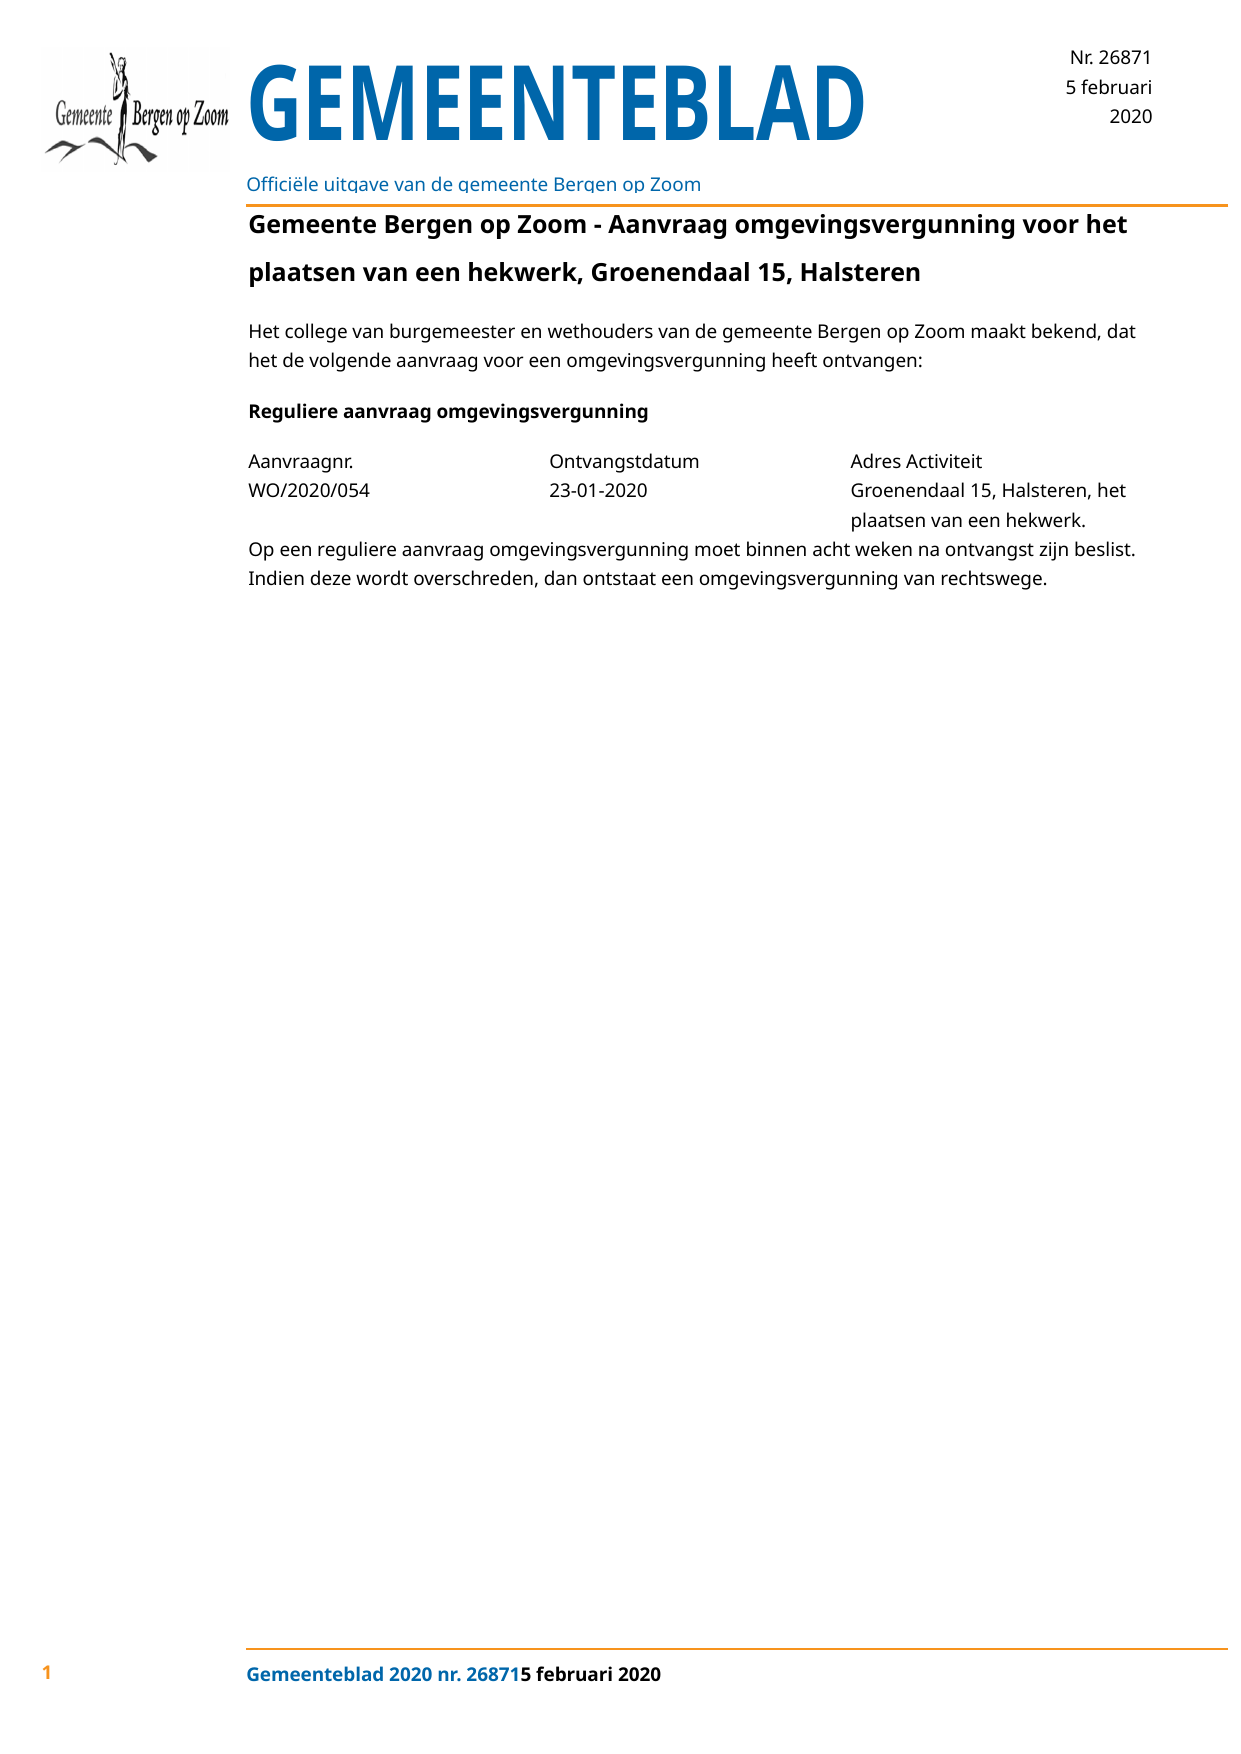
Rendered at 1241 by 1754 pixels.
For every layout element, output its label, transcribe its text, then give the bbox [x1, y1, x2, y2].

table_header Ontvangstdatum [549, 449, 850, 474]
text Gemeente Bergen op Zoom - Aanvraag omgevingsvergunning voor het plaatsen van een hekwerk, Groenendaal 15, Halsteren [248, 207, 1152, 288]
table_header Aanvraagnr. [248, 449, 549, 474]
table_header WO/2020/054 [248, 478, 549, 533]
picture [41, 47, 231, 172]
table_header 23-01-2020 [549, 478, 850, 533]
table_header Groenendaal 15, Halsteren, het plaatsen van een hekwerk. [850, 478, 1152, 533]
text Op een reguliere aanvraag omgevingsvergunning moet binnen acht weken na ontvangst zijn beslist. Indien deze wordt overschreden, dan ontstaat een omgevingsvergunning van rechtswege. [248, 536, 1152, 591]
text Reguliere aanvraag omgevingsvergunning [248, 398, 1152, 424]
text Het college van burgemeester en wethouders van de gemeente Bergen op Zoom maakt bekend, dat het de volgende aanvraag voor een omgevingsvergunning heeft ontvangen: [248, 318, 1152, 373]
table_header Adres Activiteit [850, 449, 1152, 474]
